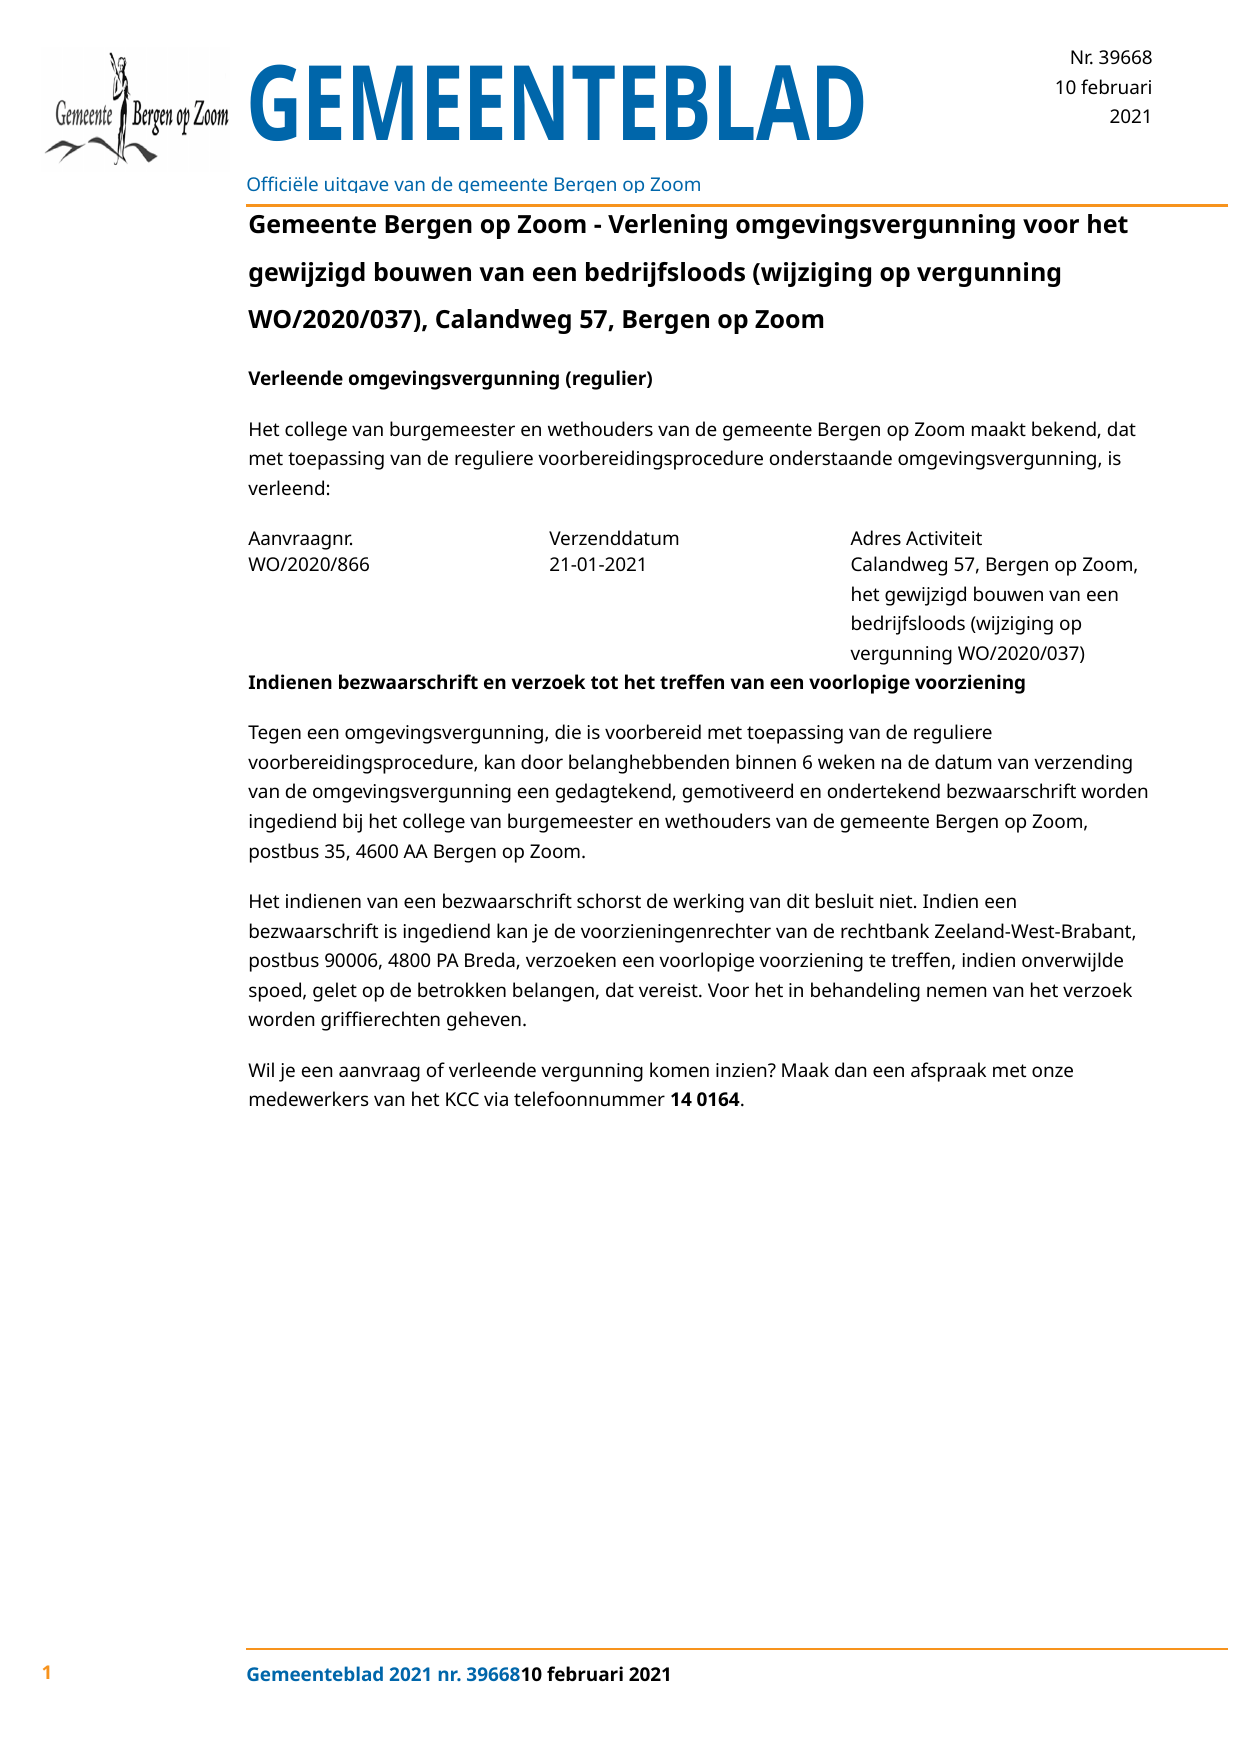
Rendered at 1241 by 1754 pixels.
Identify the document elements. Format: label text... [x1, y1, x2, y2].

text Tegen een omgevingsvergunning, die is voorbereid met toepassing van de reguliere voorbereidingsprocedure, kan door belanghebbenden binnen 6 weken na de datum van verzending van de omgevingsvergunning een gedagtekend, gemotiveerd en ondertekend bezwaarschrift worden ingediend bij het college van burgemeester en wethouders van de gemeente Bergen op Zoom, postbus 35, 4600 AA Bergen op Zoom. [248, 719, 1152, 863]
text Verleende omgevingsvergunning (regulier) [248, 366, 1152, 391]
table_header Adres Activiteit [850, 526, 1152, 551]
text Het indienen van een bezwaarschrift schorst de werking van dit besluit niet. Indien een bezwaarschrift is ingediend kan je de voorzieningenrechter van de rechtbank Zeeland-West-Brabant, postbus 90006, 4800 PA Breda, verzoeken een voorlopige voorziening te treffen, indien onverwijlde spoed, gelet op de betrokken belangen, dat vereist. Voor het in behandeling nemen van het verzoek worden griffierechten geheven. [248, 888, 1152, 1032]
text Indienen bezwaarschrift en verzoek tot het treffen van een voorlopige voorziening [248, 669, 1152, 695]
text Gemeente Bergen op Zoom - Verlening omgevingsvergunning voor het gewijzigd bouwen van een bedrijfsloods (wijziging op vergunning WO/2020/037), Calandweg 57, Bergen op Zoom [248, 207, 1152, 336]
text Het college van burgemeester en wethouders van de gemeente Bergen op Zoom maakt bekend, dat met toepassing van de reguliere voorbereidingsprocedure onderstaande omgevingsvergunning, is verleend: [248, 416, 1152, 501]
text Wil je een aanvraag of verleende vergunning komen inzien? Maak dan een afspraak met onze medewerkers van het KCC via telefoonnummer 14 0164. [248, 1057, 1152, 1112]
table_cell WO/2020/866 [248, 551, 549, 666]
table_cell Calandweg 57, Bergen op Zoom, het gewijzigd bouwen van een bedrijfsloods (wijziging op vergunning WO/2020/037) [850, 551, 1152, 666]
table_header Verzenddatum [549, 526, 850, 551]
table_cell 21-01-2021 [549, 551, 850, 666]
picture [41, 47, 231, 172]
table_header Aanvraagnr. [248, 526, 549, 551]
